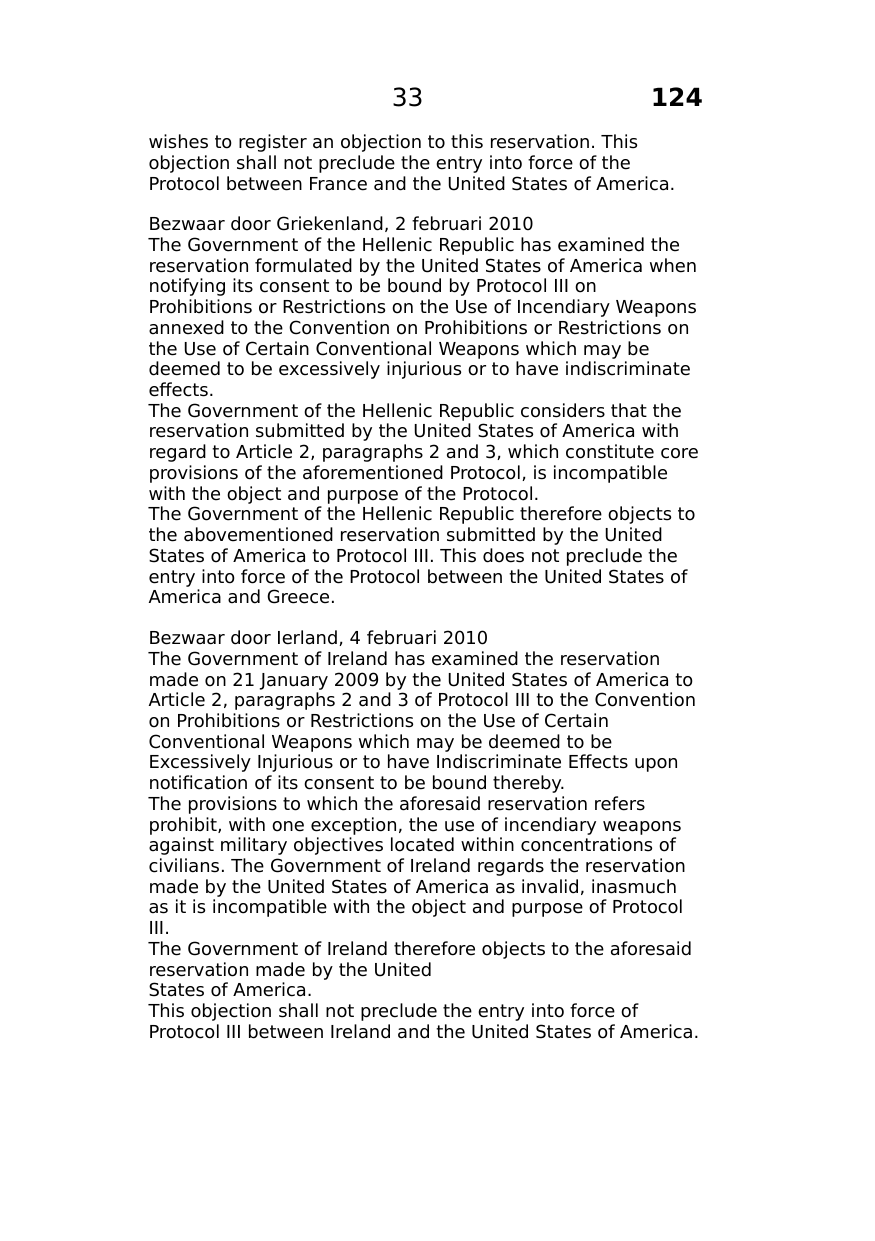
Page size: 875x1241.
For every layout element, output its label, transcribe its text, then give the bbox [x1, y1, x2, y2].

text The Government of the Hellenic Republic considers that the reservation submitted by the United States of America with regard to Article 2, paragraphs 2 and 3, which constitute core provisions of the aforementioned Protocol, is incompatible with the object and purpose of the Protocol. [148, 401, 703, 504]
text This objection shall not preclude the entry into force of Protocol III between Ireland and the United States of America. [148, 1001, 703, 1042]
text The Government of Ireland therefore objects to the aforesaid reservation made by the United [148, 939, 703, 980]
text States of America. [148, 980, 703, 1001]
text The Government of the Hellenic Republic therefore objects to the abovementioned reservation submitted by the United States of America to Protocol III. This does not preclude the entry into force of the Protocol between the United States of America and Greece. [148, 504, 703, 608]
text Bezwaar door Ierland, 4 februari 2010 [148, 628, 703, 649]
text The Government of Ireland has examined the reservation made on 21 January 2009 by the United States of America to Article 2, paragraphs 2 and 3 of Protocol III to the Convention on Prohibitions or Restrictions on the Use of Certain Conventional Weapons which may be deemed to be Excessively Injurious or to have Indiscriminate Effects upon notification of its consent to be bound thereby. [148, 649, 703, 794]
text The Government of the Hellenic Republic has examined the reservation formulated by the United States of America when notifying its consent to be bound by Protocol III on Prohibitions or Restrictions on the Use of Incendiary Weapons annexed to the Convention on Prohibitions or Restrictions on the Use of Certain Conventional Weapons which may be deemed to be excessively injurious or to have indiscriminate effects. [148, 235, 703, 401]
text wishes to register an objection to this reservation. This objection shall not preclude the entry into force of the Protocol between France and the United States of America. [148, 132, 703, 194]
text Bezwaar door Griekenland, 2 februari 2010 [148, 214, 703, 235]
text The provisions to which the aforesaid reservation refers prohibit, with one exception, the use of incendiary weapons against military objectives located within concentrations of civilians. The Government of Ireland regards the reservation made by the United States of America as invalid, inasmuch as it is incompatible with the object and purpose of Protocol III. [148, 794, 703, 939]
